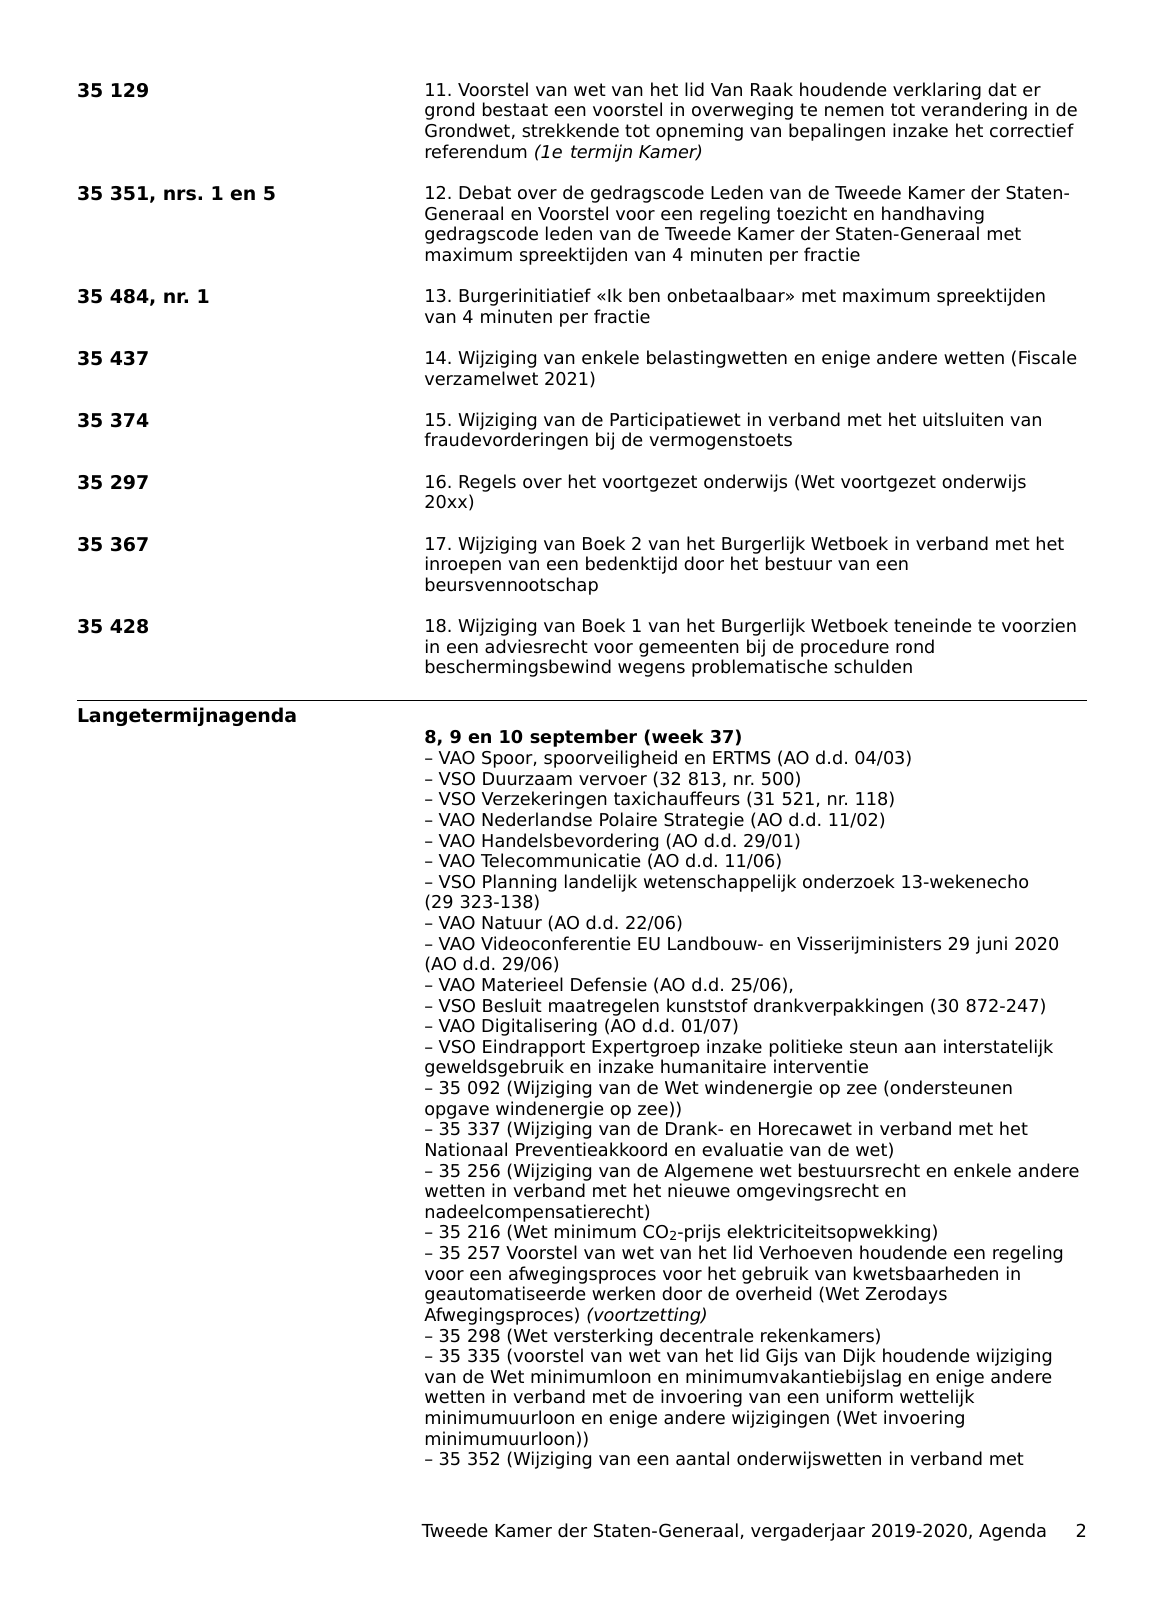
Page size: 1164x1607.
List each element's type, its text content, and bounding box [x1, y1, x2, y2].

table_cell [77, 1078, 401, 1119]
table_cell [401, 1161, 418, 1222]
table_cell – 35 256 (Wijziging van de Algemene wet bestuursrecht en enkele andere wetten in verband met het nieuwe omgevingsrecht en nadeelcompensatierecht) [418, 1161, 1087, 1222]
table_cell – VAO Digitalisering (AO d.d. 01/07) [418, 1016, 1087, 1037]
table_cell – 35 337 (Wijziging van de Drank- en Horecawet in verband met het Nationaal Preventieakkoord en evaluatie van de wet) [418, 1119, 1087, 1161]
table_cell 15. Wijziging van de Participatiewet in verband met het uitsluiten van fraudevorderingen bij de vermogenstoets [418, 410, 1087, 451]
table_cell [418, 327, 1087, 348]
table_cell [401, 851, 418, 872]
table_cell – VSO Besluit maatregelen kunststof drankverpakkingen (30 872-247) [418, 996, 1087, 1016]
table_cell [418, 595, 1087, 616]
table_cell – VAO Spoor, spoorveiligheid en ERTMS (AO d.d. 04/03) [418, 748, 1087, 769]
table_cell [77, 1119, 401, 1161]
table_cell [77, 1326, 401, 1346]
table_cell [401, 162, 418, 183]
table_cell [401, 789, 418, 810]
table_cell – VAO Telecommunicatie (AO d.d. 11/06) [418, 851, 1087, 872]
table_cell [401, 810, 418, 831]
table_cell [77, 1243, 401, 1326]
table_cell 12. Debat over de gedragscode Leden van de Tweede Kamer der Staten-Generaal en Voorstel voor een regeling toezicht en handhaving gedragscode leden van de Tweede Kamer der Staten-Generaal met maximum spreektijden van 4 minuten per fractie [418, 183, 1087, 265]
table_cell [401, 1346, 418, 1449]
table_cell [77, 872, 401, 913]
table_cell – VSO Verzekeringen taxichauffeurs (31 521, nr. 118) [418, 789, 1087, 810]
table_cell [401, 451, 418, 472]
table_cell [401, 513, 418, 533]
table_cell [77, 831, 401, 851]
table_cell [77, 327, 401, 348]
table_cell [401, 410, 418, 451]
table_cell [77, 513, 401, 533]
table_header Langetermijnagenda [77, 701, 401, 727]
table_cell 35 484, nr. 1 [77, 286, 401, 327]
table_cell – VSO Planning landelijk wetenschappelijk onderzoek 13-wekenecho (29 323-138) [418, 872, 1087, 913]
table_cell 18. Wijziging van Boek 1 van het Burgerlijk Wetboek teneinde te voorzien in een adviesrecht voor gemeenten bij de procedure rond beschermingsbewind wegens problematische schulden [418, 616, 1087, 678]
table_cell [77, 1037, 401, 1078]
table_cell [77, 1346, 401, 1449]
table_header [401, 701, 418, 727]
table_cell – VSO Duurzaam vervoer (32 813, nr. 500) [418, 769, 1087, 789]
table_cell [418, 451, 1087, 472]
table_cell 35 374 [77, 410, 401, 451]
table_cell [77, 934, 401, 975]
table_cell [77, 728, 401, 748]
table_cell 35 351, nrs. 1 en 5 [77, 183, 401, 265]
table_cell [401, 728, 418, 748]
table_cell [77, 451, 401, 472]
table_cell 11. Voorstel van wet van het lid Van Raak houdende verklaring dat er grond bestaat een voorstel in overweging te nemen tot verandering in de Grondwet, strekkende tot opneming van bepalingen inzake het correctief referendum (1e termijn Kamer) [418, 80, 1087, 162]
table_cell – VAO Handelsbevordering (AO d.d. 29/01) [418, 831, 1087, 851]
table_header [418, 701, 1087, 727]
table_cell [77, 162, 401, 183]
table_cell – VAO Nederlandse Polaire Strategie (AO d.d. 11/02) [418, 810, 1087, 831]
table_cell [401, 183, 418, 265]
table_cell [401, 872, 418, 913]
table_cell 14. Wijziging van enkele belastingwetten en enige andere wetten (Fiscale verzamelwet 2021) [418, 348, 1087, 389]
table_cell [401, 996, 418, 1016]
table_cell [77, 1449, 401, 1470]
table_cell [77, 851, 401, 872]
table_cell 16. Regels over het voortgezet onderwijs (Wet voortgezet onderwijs 20xx) [418, 472, 1087, 513]
table_cell [77, 389, 401, 410]
table_cell [401, 1119, 418, 1161]
table_cell – 35 257 Voorstel van wet van het lid Verhoeven houdende een regeling voor een afwegingsproces voor het gebruik van kwetsbaarheden in geautomatiseerde werken door de overheid (Wet Zerodays Afwegingsproces) (voortzetting) [418, 1243, 1087, 1326]
table_cell – VAO Videoconferentie EU Landbouw- en Visserijministers 29 juni 2020 (AO d.d. 29/06) [418, 934, 1087, 975]
table_cell – 35 216 (Wet minimum CO2-prijs elektriciteitsopwekking) [418, 1223, 1087, 1243]
table_cell [401, 1326, 418, 1346]
table_cell [401, 265, 418, 286]
table_cell [401, 327, 418, 348]
table_cell 13. Burgerinitiatief «Ik ben onbetaalbaar» met maximum spreektijden van 4 minuten per fractie [418, 286, 1087, 327]
table_cell [77, 975, 401, 996]
table_cell [77, 996, 401, 1016]
table_cell – 35 298 (Wet versterking decentrale rekenkamers) [418, 1326, 1087, 1346]
table_cell – VAO Natuur (AO d.d. 22/06) [418, 913, 1087, 934]
table_cell [418, 59, 1087, 80]
table_cell [401, 975, 418, 996]
table_cell [401, 1037, 418, 1078]
table_cell [401, 534, 418, 595]
table_cell [401, 1449, 418, 1470]
table_cell [401, 913, 418, 934]
table_cell [401, 80, 418, 162]
table_cell 35 297 [77, 472, 401, 513]
table_cell [401, 1223, 418, 1243]
table_cell [401, 595, 418, 616]
table_cell [418, 389, 1087, 410]
table_cell [401, 831, 418, 851]
table_cell 8, 9 en 10 september (week 37) [418, 728, 1087, 748]
table_cell [77, 1016, 401, 1037]
table_cell [77, 913, 401, 934]
table_cell [401, 1243, 418, 1326]
table_cell [401, 616, 418, 678]
table_cell [77, 769, 401, 789]
table_cell 35 437 [77, 348, 401, 389]
table_cell [418, 265, 1087, 286]
table_cell [401, 1016, 418, 1037]
table_cell [77, 1223, 401, 1243]
table_cell – 35 335 (voorstel van wet van het lid Gijs van Dijk houdende wijziging van de Wet minimumloon en minimumvakantiebijslag en enige andere wetten in verband met de invoering van een uniform wettelijk minimumuurloon en enige andere wijzigingen (Wet invoering minimumuurloon)) [418, 1346, 1087, 1449]
table_cell [401, 59, 418, 80]
table_cell 35 129 [77, 80, 401, 162]
table_cell [77, 748, 401, 769]
table_cell [77, 1161, 401, 1222]
table_cell [401, 748, 418, 769]
table_cell [401, 286, 418, 327]
table_cell – VAO Materieel Defensie (AO d.d. 25/06), [418, 975, 1087, 996]
table_cell – 35 092 (Wijziging van de Wet windenergie op zee (ondersteunen opgave windenergie op zee)) [418, 1078, 1087, 1119]
table_cell [401, 472, 418, 513]
table_cell [77, 810, 401, 831]
table_cell [418, 513, 1087, 533]
table_cell 35 428 [77, 616, 401, 678]
table_cell 35 367 [77, 534, 401, 595]
table_cell – VSO Eindrapport Expertgroep inzake politieke steun aan interstatelijk geweldsgebruik en inzake humanitaire interventie [418, 1037, 1087, 1078]
table_cell 17. Wijziging van Boek 2 van het Burgerlijk Wetboek in verband met het inroepen van een bedenktijd door het bestuur van een beursvennootschap [418, 534, 1087, 595]
table_cell [401, 348, 418, 389]
table_cell [401, 389, 418, 410]
table_cell [401, 769, 418, 789]
table_cell [77, 789, 401, 810]
table_cell – 35 352 (Wijziging van een aantal onderwijswetten in verband met [418, 1449, 1087, 1470]
table_cell [401, 934, 418, 975]
table_cell [418, 162, 1087, 183]
table_cell [401, 1078, 418, 1119]
table_cell [77, 265, 401, 286]
table_cell [77, 595, 401, 616]
table_cell [77, 59, 401, 80]
